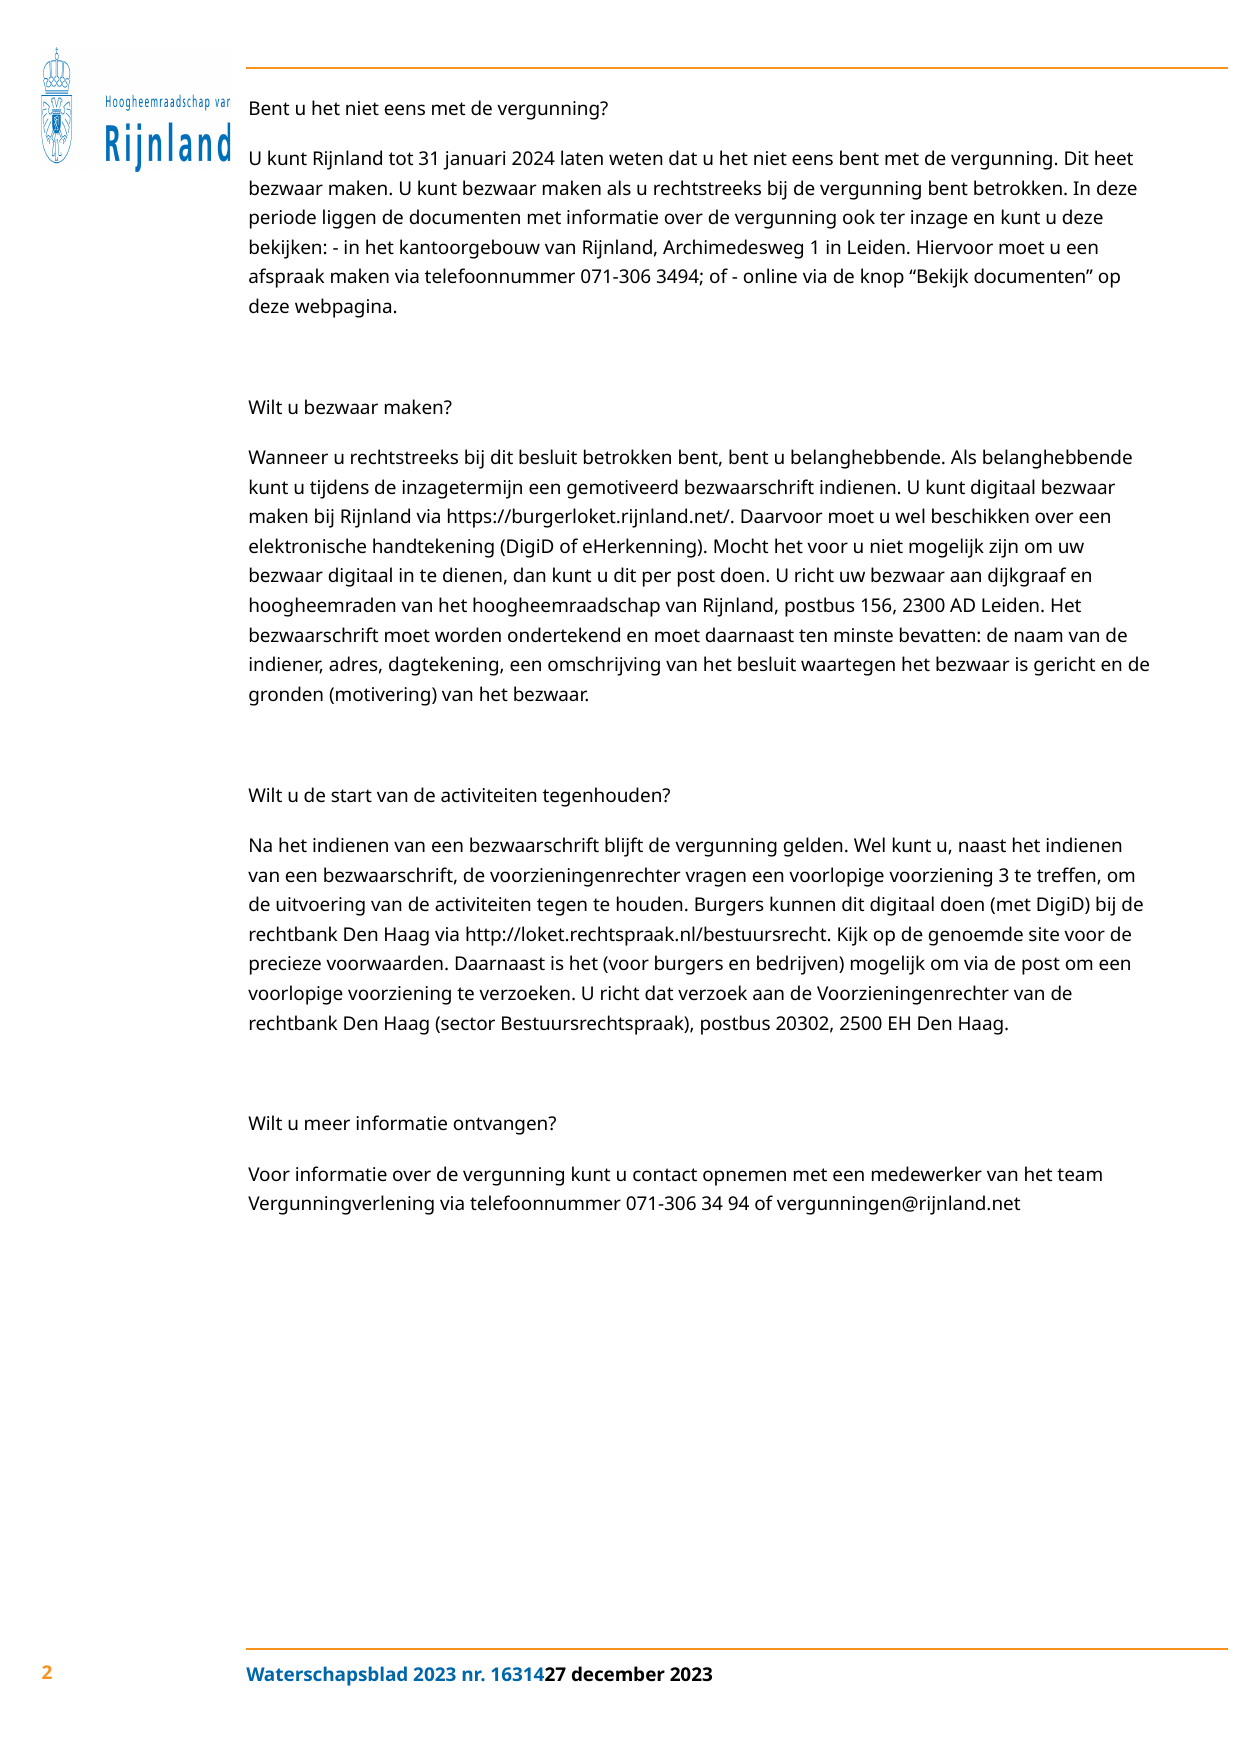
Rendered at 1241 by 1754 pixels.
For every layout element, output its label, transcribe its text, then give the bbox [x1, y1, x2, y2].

text Wilt u bezwaar maken? [248, 394, 1152, 420]
text Wilt u meer informatie ontvangen? [248, 1111, 1152, 1136]
text Voor informatie over de vergunning kunt u contact opnemen met een medewerker van het team Vergunningverlening via telefoonnummer 071-306 34 94 of vergunningen@rijnland.net [248, 1161, 1152, 1216]
text Bent u het niet eens met de vergunning? [248, 95, 1152, 121]
text Wanneer u rechtstreeks bij dit besluit betrokken bent, bent u belanghebbende. Als belanghebbende kunt u tijdens de inzagetermijn een gemotiveerd bezwaarschrift indienen. U kunt digitaal bezwaar maken bij Rijnland via https://burgerloket.rijnland.net/. Daarvoor moet u wel beschikken over een elektronische handtekening (DigiD of eHerkenning). Mocht het voor u niet mogelijk zijn om uw bezwaar digitaal in te dienen, dan kunt u dit per post doen. U richt uw bezwaar aan dijkgraaf en hoogheemraden van het hoogheemraadschap van Rijnland, postbus 156, 2300 AD Leiden. Het bezwaarschrift moet worden ondertekend en moet daarnaast ten minste bevatten: de naam van de indiener, adres, dagtekening, een omschrijving van het besluit waartegen het bezwaar is gericht en de gronden (motivering) van het bezwaar. [248, 444, 1152, 707]
text U kunt Rijnland tot 31 januari 2024 laten weten dat u het niet eens bent met de vergunning. Dit heet bezwaar maken. U kunt bezwaar maken als u rechtstreeks bij de vergunning bent betrokken. In deze periode liggen de documenten met informatie over de vergunning ook ter inzage en kunt u deze bekijken: - in het kantoorgebouw van Rijnland, Archimedesweg 1 in Leiden. Hiervoor moet u een afspraak maken via telefoonnummer 071-306 3494; of - online via de knop “Bekijk documenten” op deze webpagina. [248, 145, 1152, 319]
text Na het indienen van een bezwaarschrift blijft de vergunning gelden. Wel kunt u, naast het indienen van een bezwaarschrift, de voorzieningenrechter vragen een voorlopige voorziening 3 te treffen, om de uitvoering van de activiteiten tegen te houden. Burgers kunnen dit digitaal doen (met DigiD) bij de rechtbank Den Haag via http://loket.rechtspraak.nl/bestuursrecht. Kijk op de genoemde site voor de precieze voorwaarden. Daarnaast is het (voor burgers en bedrijven) mogelijk om via de post om een voorlopige voorziening te verzoeken. U richt dat verzoek aan de Voorzieningenrechter van de rechtbank Den Haag (sector Bestuursrechtspraak), postbus 20302, 2500 EH Den Haag. [248, 832, 1152, 1036]
text Wilt u de start van de activiteiten tegenhouden? [248, 782, 1152, 808]
picture [41, 47, 231, 172]
